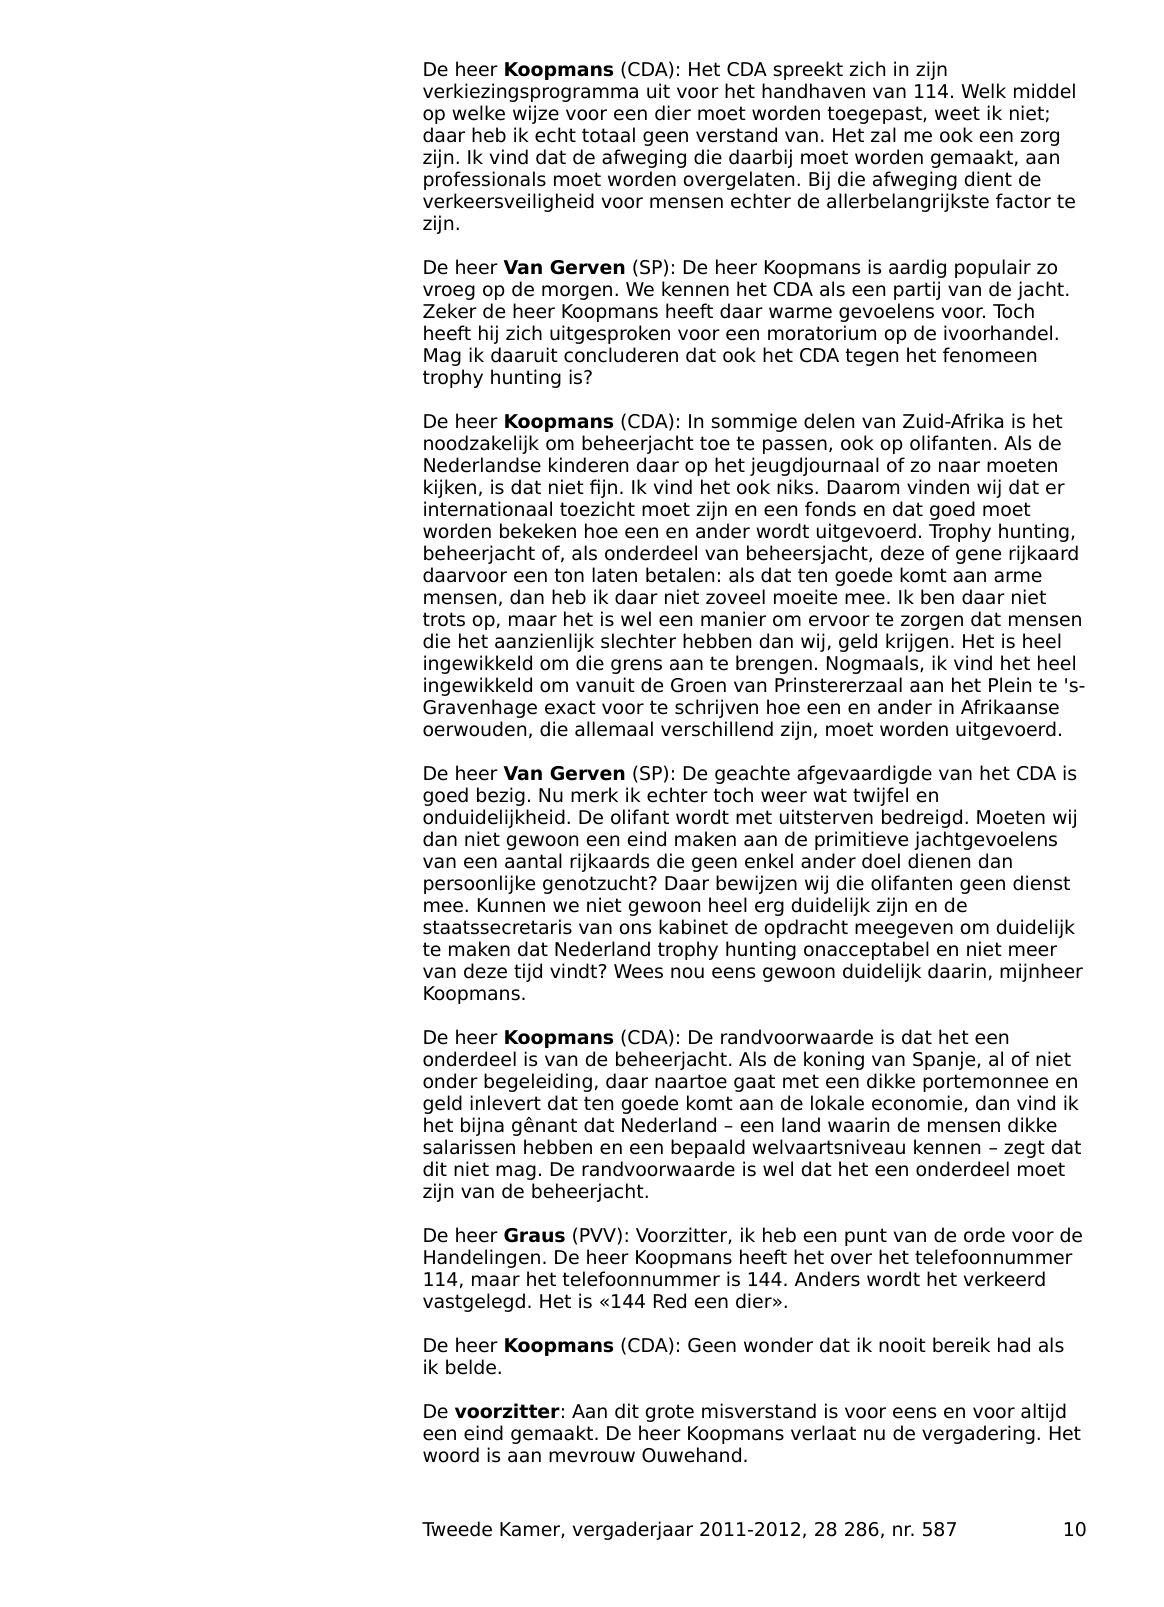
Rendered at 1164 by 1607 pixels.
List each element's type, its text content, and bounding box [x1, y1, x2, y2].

text De heer Koopmans (CDA): Geen wonder dat ik nooit bereik had als ik belde. [422, 1335, 1087, 1379]
text De heer Van Gerven (SP): De heer Koopmans is aardig populair zo vroeg op de morgen. We kennen het CDA als een partij van de jacht. Zeker de heer Koopmans heeft daar warme gevoelens voor. Toch heeft hij zich uitgesproken voor een moratorium op de ivoorhandel. Mag ik daaruit concluderen dat ook het CDA tegen het fenomeen trophy hunting is? [422, 257, 1087, 389]
text De heer Van Gerven (SP): De geachte afgevaardigde van het CDA is goed bezig. Nu merk ik echter toch weer wat twijfel en onduidelijkheid. De olifant wordt met uitsterven bedreigd. Moeten wij dan niet gewoon een eind maken aan de primitieve jachtgevoelens van een aantal rijkaards die geen enkel ander doel dienen dan persoonlijke genotzucht? Daar bewijzen wij die olifanten geen dienst mee. Kunnen we niet gewoon heel erg duidelijk zijn en de staatssecretaris van ons kabinet de opdracht meegeven om duidelijk te maken dat Nederland trophy hunting onacceptabel en niet meer van deze tijd vindt? Wees nou eens gewoon duidelijk daarin, mijnheer Koopmans. [422, 763, 1087, 1005]
text De heer Koopmans (CDA): In sommige delen van Zuid-Afrika is het noodzakelijk om beheerjacht toe te passen, ook op olifanten. Als de Nederlandse kinderen daar op het jeugdjournaal of zo naar moeten kijken, is dat niet fijn. Ik vind het ook niks. Daarom vinden wij dat er internationaal toezicht moet zijn en een fonds en dat goed moet worden bekeken hoe een en ander wordt uitgevoerd. Trophy hunting, beheerjacht of, als onderdeel van beheersjacht, deze of gene rijkaard daarvoor een ton laten betalen: als dat ten goede komt aan arme mensen, dan heb ik daar niet zoveel moeite mee. Ik ben daar niet trots op, maar het is wel een manier om ervoor te zorgen dat mensen die het aanzienlijk slechter hebben dan wij, geld krijgen. Het is heel ingewikkeld om die grens aan te brengen. Nogmaals, ik vind het heel ingewikkeld om vanuit de Groen van Prinstererzaal aan het Plein te 's-Gravenhage exact voor te schrijven hoe een en ander in Afrikaanse oerwouden, die allemaal verschillend zijn, moet worden uitgevoerd. [422, 411, 1087, 741]
text De heer Koopmans (CDA): Het CDA spreekt zich in zijn verkiezingsprogramma uit voor het handhaven van 114. Welk middel op welke wijze voor een dier moet worden toegepast, weet ik niet; daar heb ik echt totaal geen verstand van. Het zal me ook een zorg zijn. Ik vind dat de afweging die daarbij moet worden gemaakt, aan professionals moet worden overgelaten. Bij die afweging dient de verkeersveiligheid voor mensen echter de allerbelangrijkste factor te zijn. [422, 59, 1087, 235]
text De heer Graus (PVV): Voorzitter, ik heb een punt van de orde voor de Handelingen. De heer Koopmans heeft het over het telefoonnummer 114, maar het telefoonnummer is 144. Anders wordt het verkeerd vastgelegd. Het is «144 Red een dier». [422, 1225, 1087, 1313]
text De heer Koopmans (CDA): De randvoorwaarde is dat het een onderdeel is van de beheerjacht. Als de koning van Spanje, al of niet onder begeleiding, daar naartoe gaat met een dikke portemonnee en geld inlevert dat ten goede komt aan de lokale economie, dan vind ik het bijna gênant dat Nederland – een land waarin de mensen dikke salarissen hebben en een bepaald welvaartsniveau kennen – zegt dat dit niet mag. De randvoorwaarde is wel dat het een onderdeel moet zijn van de beheerjacht. [422, 1027, 1087, 1203]
text De voorzitter: Aan dit grote misverstand is voor eens en voor altijd een eind gemaakt. De heer Koopmans verlaat nu de vergadering. Het woord is aan mevrouw Ouwehand. [422, 1401, 1087, 1467]
